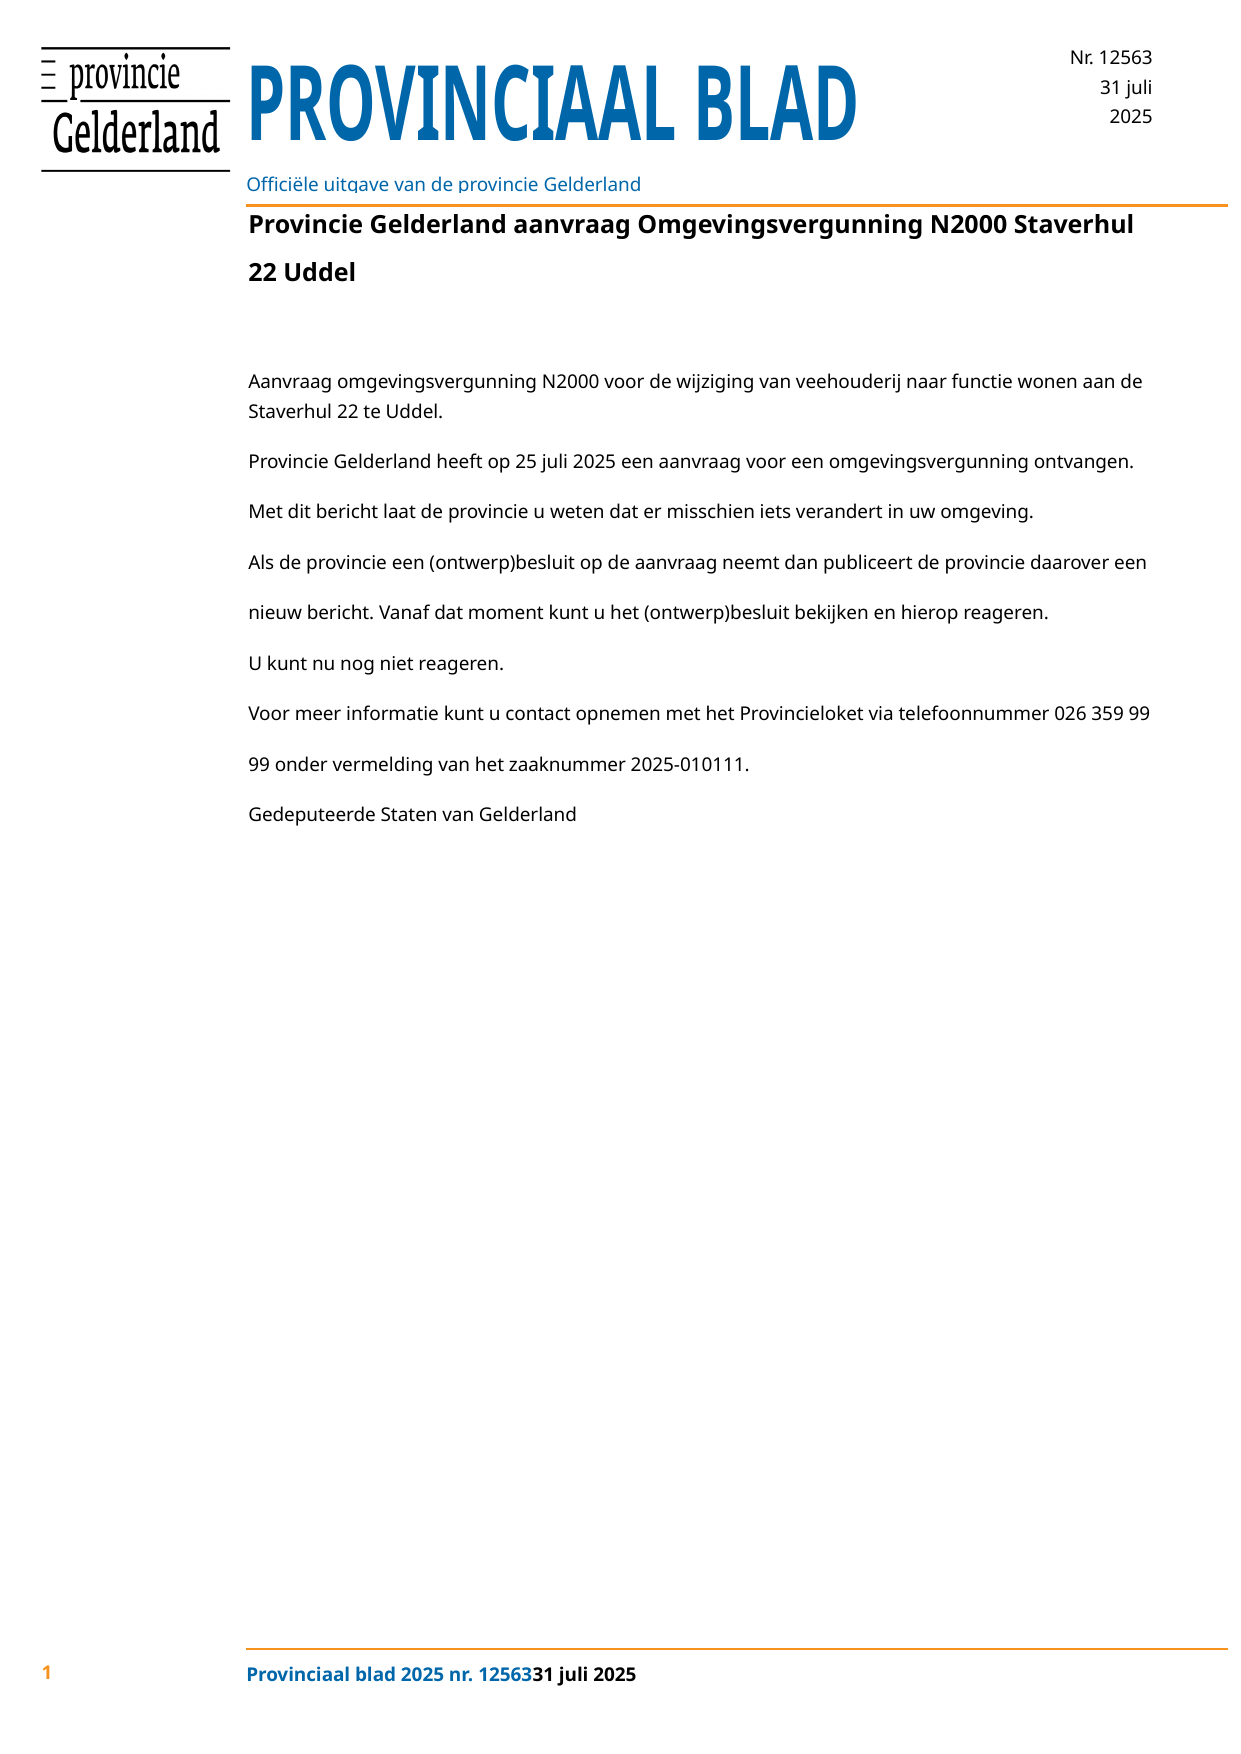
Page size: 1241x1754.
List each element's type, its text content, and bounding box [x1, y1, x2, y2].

text Met dit bericht laat de provincie u weten dat er misschien iets verandert in uw omgeving. [248, 499, 1152, 524]
text Provincie Gelderland aanvraag Omgevingsvergunning N2000 Staverhul 22 Uddel [248, 207, 1152, 288]
text U kunt nu nog niet reageren. [248, 650, 1152, 676]
text nieuw bericht. Vanaf dat moment kunt u het (ontwerp)besluit bekijken en hierop reageren. [248, 599, 1152, 625]
text Provincie Gelderland heeft op 25 juli 2025 een aanvraag voor een omgevingsvergunning ontvangen. [248, 448, 1152, 474]
text Voor meer informatie kunt u contact opnemen met het Provincieloket via telefoonnummer 026 359 99 [248, 700, 1152, 726]
text 99 onder vermelding van het zaaknummer 2025-010111. [248, 751, 1152, 777]
picture [41, 47, 231, 172]
text Gedeputeerde Staten van Gelderland [248, 801, 1152, 827]
text Als de provincie een (ontwerp)besluit op de aanvraag neemt dan publiceert de provincie daarover een [248, 549, 1152, 575]
text Aanvraag omgevingsvergunning N2000 voor de wijziging van veehouderij naar functie wonen aan de Staverhul 22 te Uddel. [248, 368, 1152, 424]
